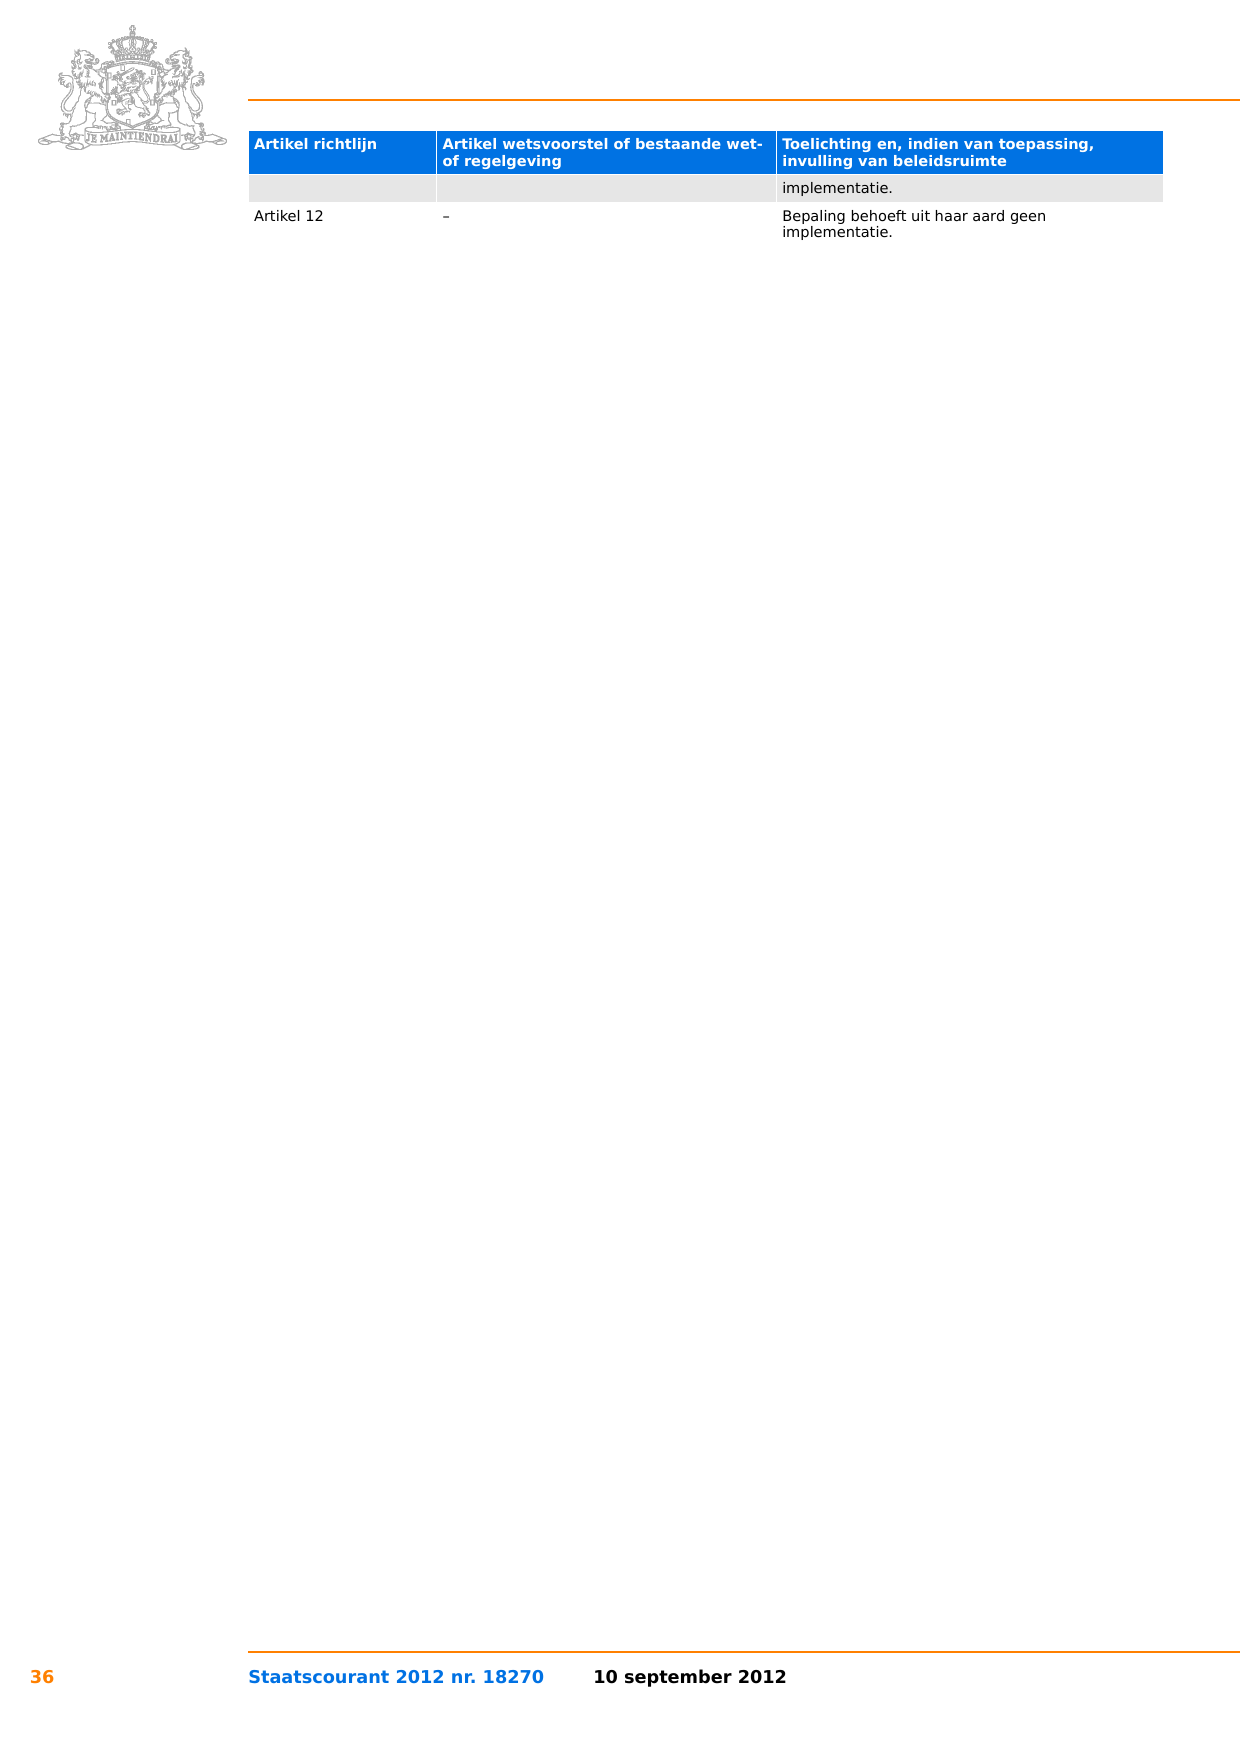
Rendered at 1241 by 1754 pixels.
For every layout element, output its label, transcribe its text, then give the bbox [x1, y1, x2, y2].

table_header Artikel wetsvoorstel of bestaande wet- of regelgeving [437, 131, 776, 174]
table_cell implementatie. [777, 175, 1163, 202]
table_header Artikel richtlijn [249, 131, 436, 174]
table_cell [437, 175, 776, 202]
picture [38, 25, 227, 150]
table_cell – [437, 203, 776, 246]
table_cell [249, 175, 436, 202]
table_cell Artikel 12 [249, 203, 436, 246]
table_header Toelichting en, indien van toepassing, invulling van beleidsruimte [777, 131, 1163, 174]
table_cell Bepaling behoeft uit haar aard geen implementatie. [777, 203, 1163, 246]
